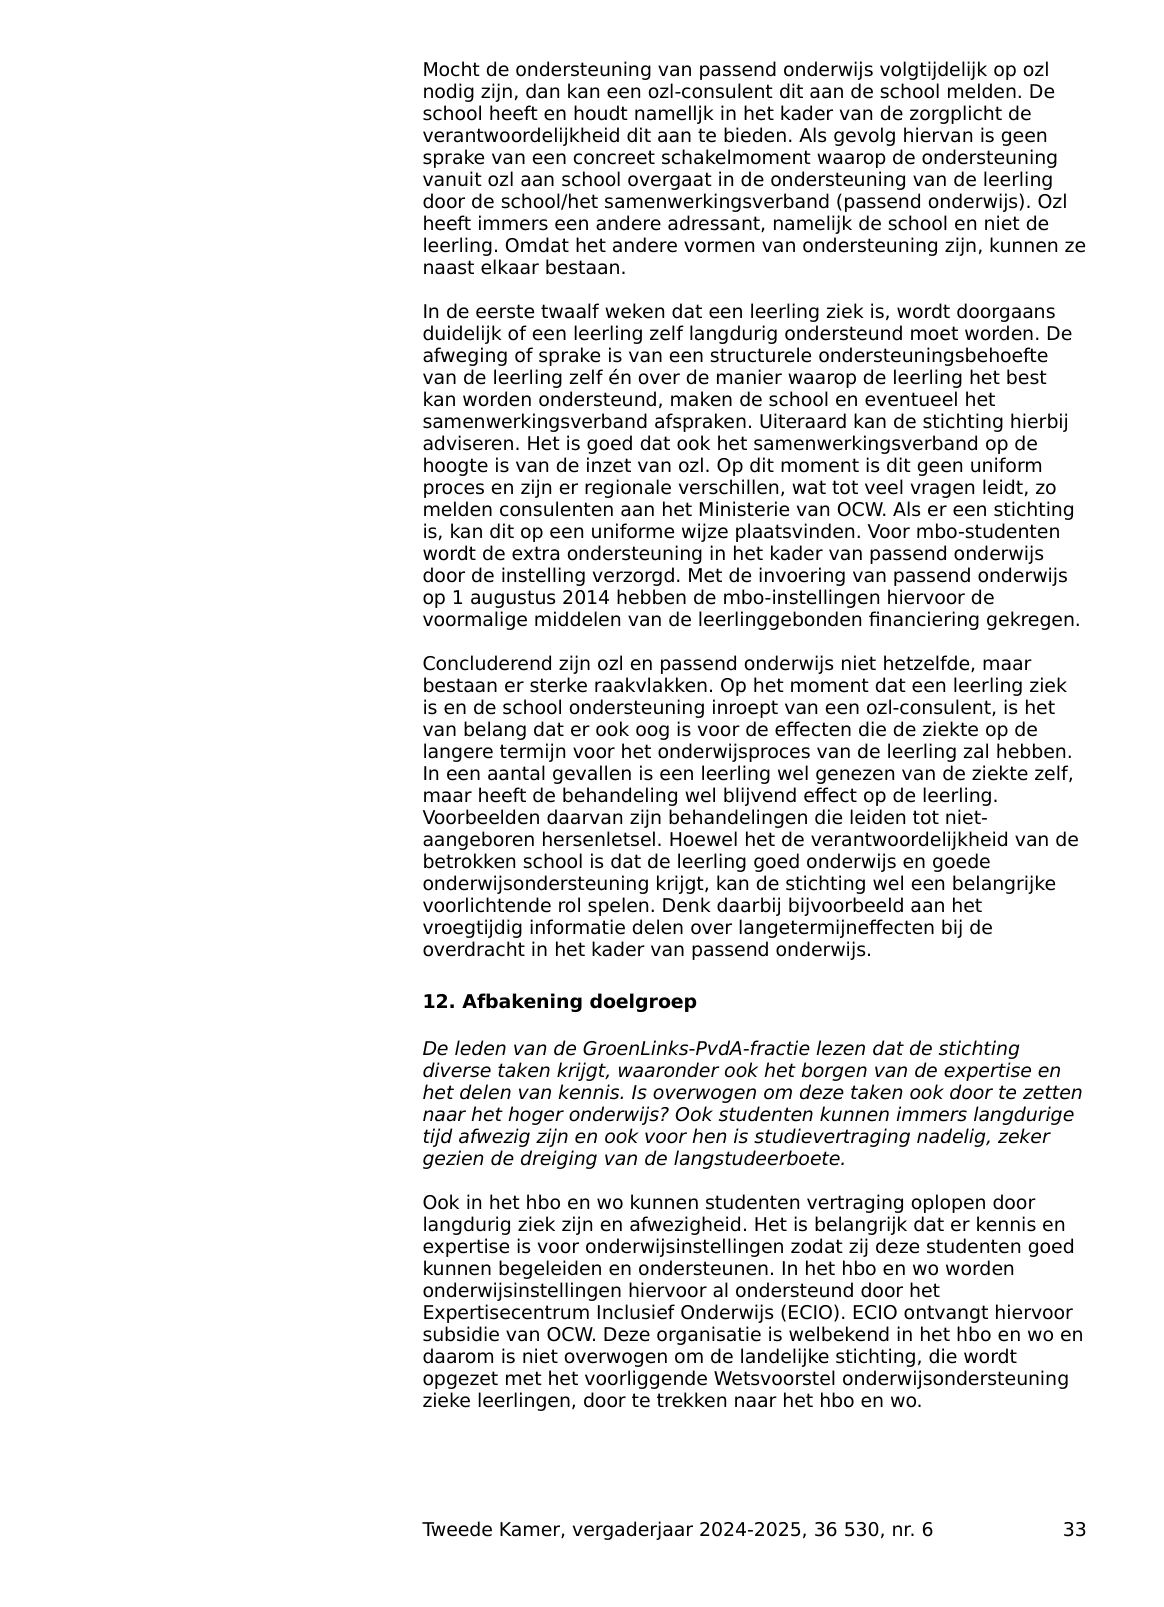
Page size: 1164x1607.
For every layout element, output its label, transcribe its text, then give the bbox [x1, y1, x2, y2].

text In de eerste twaalf weken dat een leerling ziek is, wordt doorgaans duidelijk of een leerling zelf langdurig ondersteund moet worden. De afweging of sprake is van een structurele ondersteuningsbehoefte van de leerling zelf én over de manier waarop de leerling het best kan worden ondersteund, maken de school en eventueel het samenwerkingsverband afspraken. Uiteraard kan de stichting hierbij adviseren. Het is goed dat ook het samenwerkingsverband op de hoogte is van de inzet van ozl. Op dit moment is dit geen uniform proces en zijn er regionale verschillen, wat tot veel vragen leidt, zo melden consulenten aan het Ministerie van OCW. Als er een stichting is, kan dit op een uniforme wijze plaatsvinden. Voor mbo-studenten wordt de extra ondersteuning in het kader van passend onderwijs door de instelling verzorgd. Met de invoering van passend onderwijs op 1 augustus 2014 hebben de mbo-instellingen hiervoor de voormalige middelen van de leerlinggebonden financiering gekregen. [422, 301, 1087, 631]
text Ook in het hbo en wo kunnen studenten vertraging oplopen door langdurig ziek zijn en afwezigheid. Het is belangrijk dat er kennis en expertise is voor onderwijsinstellingen zodat zij deze studenten goed kunnen begeleiden en ondersteunen. In het hbo en wo worden onderwijsinstellingen hiervoor al ondersteund door het Expertisecentrum Inclusief Onderwijs (ECIO). ECIO ontvangt hiervoor subsidie van OCW. Deze organisatie is welbekend in het hbo en wo en daarom is niet overwogen om de landelijke stichting, die wordt opgezet met het voorliggende Wetsvoorstel onderwijsondersteuning zieke leerlingen, door te trekken naar het hbo en wo. [422, 1192, 1087, 1411]
text Concluderend zijn ozl en passend onderwijs niet hetzelfde, maar bestaan er sterke raakvlakken. Op het moment dat een leerling ziek is en de school ondersteuning inroept van een ozl-consulent, is het van belang dat er ook oog is voor de effecten die de ziekte op de langere termijn voor het onderwijsproces van de leerling zal hebben. In een aantal gevallen is een leerling wel genezen van de ziekte zelf, maar heeft de behandeling wel blijvend effect op de leerling. Voorbeelden daarvan zijn behandelingen die leiden tot niet-aangeboren hersenletsel. Hoewel het de verantwoordelijkheid van de betrokken school is dat de leerling goed onderwijs en goede onderwijsondersteuning krijgt, kan de stichting wel een belangrijke voorlichtende rol spelen. Denk daarbij bijvoorbeeld aan het vroegtijdig informatie delen over langetermijneffecten bij de overdracht in het kader van passend onderwijs. [422, 653, 1087, 961]
subtitle 12. Afbakening doelgroep [422, 991, 1087, 1013]
text De leden van de GroenLinks-PvdA-fractie lezen dat de stichting diverse taken krijgt, waaronder ook het borgen van de expertise en het delen van kennis. Is overwogen om deze taken ook door te zetten naar het hoger onderwijs? Ook studenten kunnen immers langdurige tijd afwezig zijn en ook voor hen is studievertraging nadelig, zeker gezien de dreiging van de langstudeerboete. [422, 1038, 1087, 1169]
text Mocht de ondersteuning van passend onderwijs volgtijdelijk op ozl nodig zijn, dan kan een ozl-consulent dit aan de school melden. De school heeft en houdt namelljk in het kader van de zorgplicht de verantwoordelijkheid dit aan te bieden. Als gevolg hiervan is geen sprake van een concreet schakelmoment waarop de ondersteuning vanuit ozl aan school overgaat in de ondersteuning van de leerling door de school/het samenwerkingsverband (passend onderwijs). Ozl heeft immers een andere adressant, namelijk de school en niet de leerling. Omdat het andere vormen van ondersteuning zijn, kunnen ze naast elkaar bestaan. [422, 59, 1087, 279]
